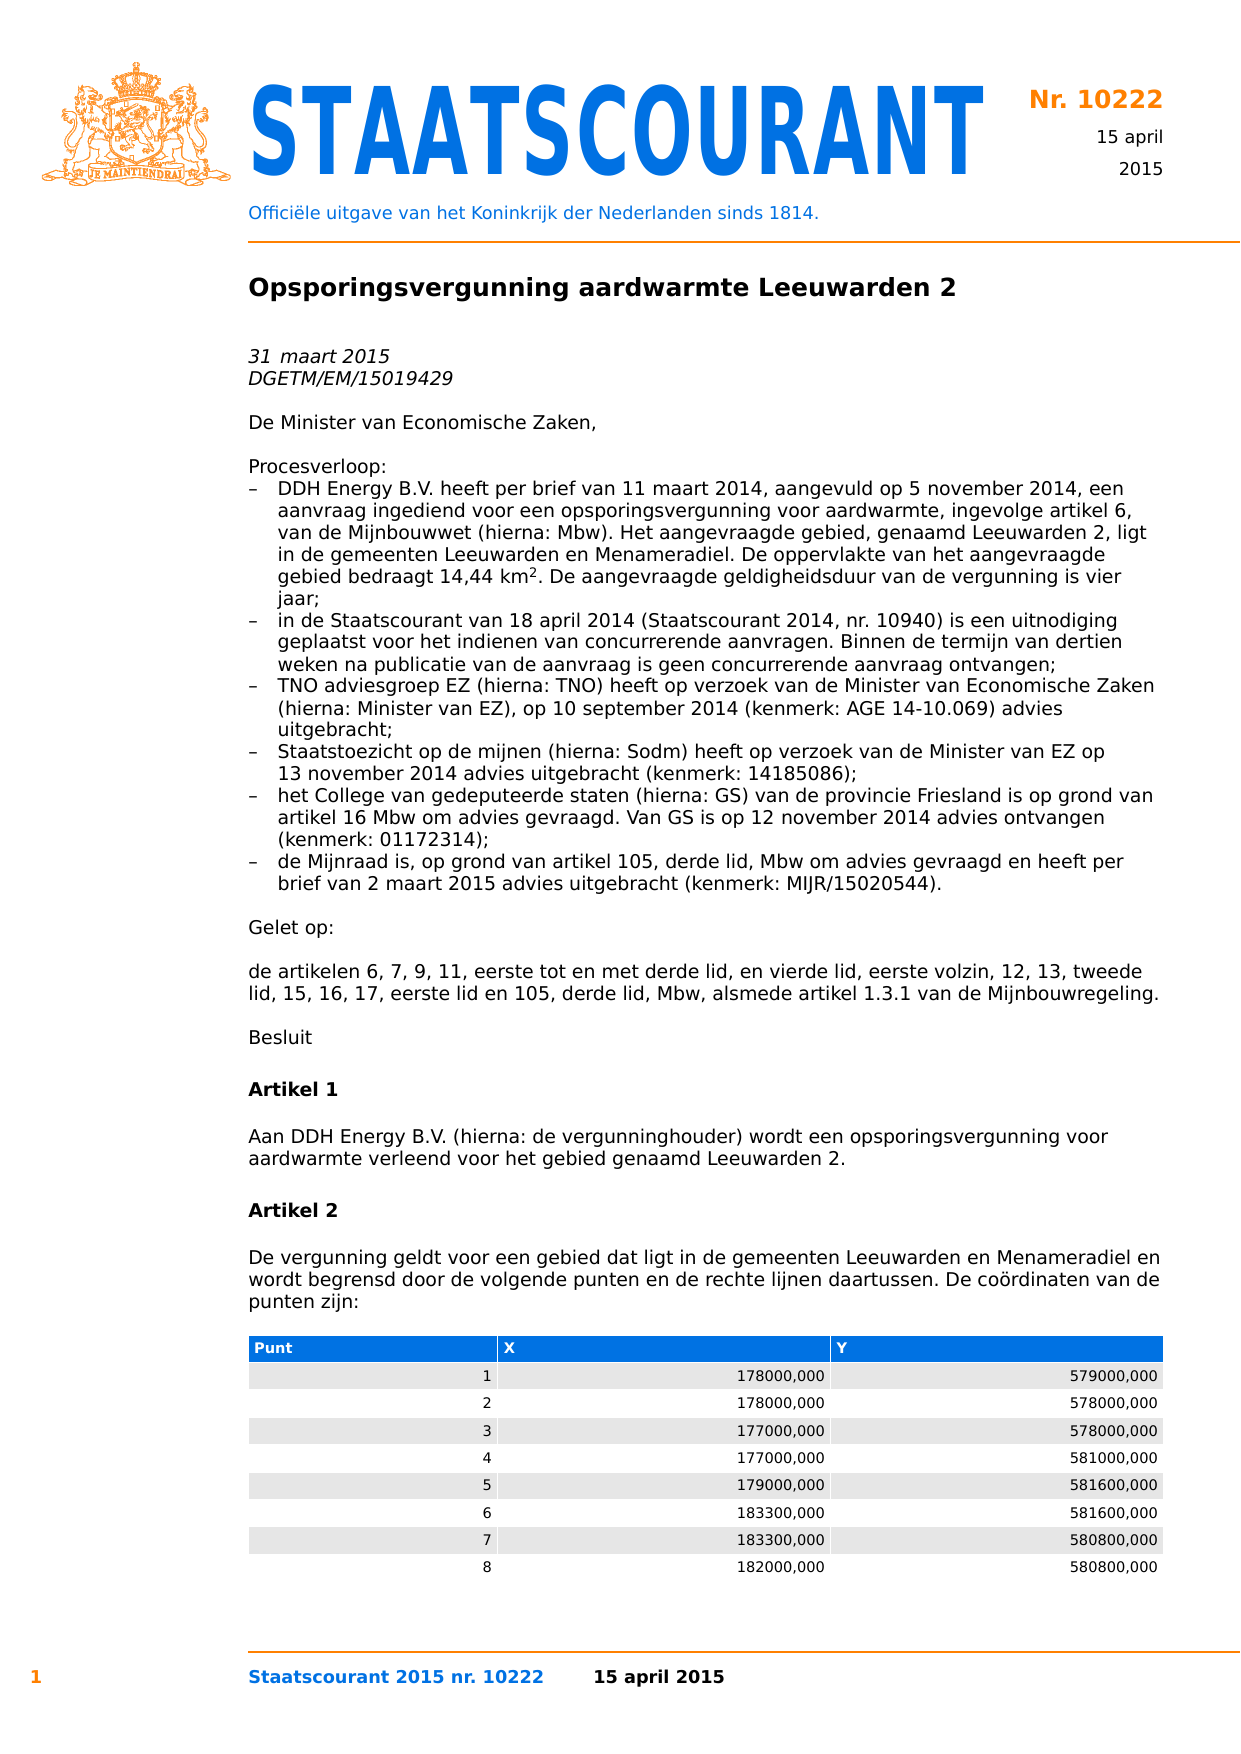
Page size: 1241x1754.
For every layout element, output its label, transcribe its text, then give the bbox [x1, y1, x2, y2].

table_cell 2 [249, 1390, 497, 1417]
table_cell 179000,000 [498, 1473, 830, 1499]
table_cell 183300,000 [498, 1500, 830, 1526]
table_cell 178000,000 [498, 1390, 830, 1417]
text – het College van gedeputeerde staten (hierna: GS) van de provincie Friesland is op grond van artikel 16 Mbw om advies gevraagd. Van GS is op 12 november 2014 advies ontvangen (kenmerk: 01172314); [248, 785, 1163, 851]
table_cell 6 [249, 1500, 497, 1526]
table_cell Officiële uitgave van het Koninkrijk der Nederlanden sinds 1814. [248, 203, 1240, 241]
table_cell 581600,000 [831, 1473, 1163, 1499]
text DGETM/EM/15019429 [248, 368, 1163, 390]
table_header Nr. 10222 [998, 62, 1240, 121]
table_cell 177000,000 [498, 1418, 830, 1444]
text – DDH Energy B.V. heeft per brief van 11 maart 2014, aangevuld op 5 november 2014, een aanvraag ingediend voor een opsporingsvergunning voor aardwarmte, ingevolge artikel 6, van de Mijnbouwwet (hierna: Mbw). Het aangevraagde gebied, genaamd Leeuwarden 2, ligt in de gemeenten Leeuwarden en Menameradiel. De oppervlakte van het aangevraagde gebied bedraagt 14,44 km2. De aangevraagde geldigheidsduur van de vergunning is vier jaar; [248, 478, 1163, 609]
table_header X [498, 1336, 830, 1362]
table_cell 178000,000 [498, 1363, 830, 1389]
text Gelet op: [248, 917, 1163, 939]
text 31 maart 2015 [248, 346, 1163, 368]
table_cell 2015 [998, 153, 1240, 203]
table_cell 3 [249, 1418, 497, 1444]
table_cell 4 [249, 1445, 497, 1471]
subtitle Opsporingsvergunning aardwarmte Leeuwarden 2 [248, 273, 1163, 302]
table_cell 177000,000 [498, 1445, 830, 1471]
table_cell 580800,000 [831, 1527, 1163, 1554]
text de artikelen 6, 7, 9, 11, eerste tot en met derde lid, en vierde lid, eerste volzin, 12, 13, tweede lid, 15, 16, 17, eerste lid en 105, derde lid, Mbw, alsmede artikel 1.3.1 van de Mijnbouwregeling. [248, 961, 1163, 1005]
table_cell 580800,000 [831, 1555, 1163, 1581]
table_cell 581600,000 [831, 1500, 1163, 1526]
table_cell 1 [249, 1363, 497, 1389]
table_cell 578000,000 [831, 1390, 1163, 1417]
table_header STAATSCOURANT [248, 62, 998, 203]
text – Staatstoezicht op de mijnen (hierna: Sodm) heeft op verzoek van de Minister van EZ op 13 november 2014 advies uitgebracht (kenmerk: 14185086); [248, 741, 1163, 785]
table_cell 581000,000 [831, 1445, 1163, 1471]
table_cell 5 [249, 1473, 497, 1499]
text – in de Staatscourant van 18 april 2014 (Staatscourant 2014, nr. 10940) is een uitnodiging geplaatst voor het indienen van concurrerende aanvragen. Binnen de termijn van dertien weken na publicatie van de aanvraag is geen concurrerende aanvraag ontvangen; [248, 609, 1163, 675]
table_header [25, 62, 248, 241]
text Procesverloop: [248, 456, 1163, 478]
table_cell 15 april [998, 121, 1240, 153]
picture [41, 62, 231, 186]
text De Minister van Economische Zaken, [248, 412, 1163, 434]
table_cell 579000,000 [831, 1363, 1163, 1389]
table_cell 7 [249, 1527, 497, 1554]
table_cell 183300,000 [498, 1527, 830, 1554]
table_header Y [831, 1336, 1163, 1362]
text – de Mijnraad is, op grond van artikel 105, derde lid, Mbw om advies gevraagd en heeft per brief van 2 maart 2015 advies uitgebracht (kenmerk: MIJR/15020544). [248, 851, 1163, 895]
text – TNO adviesgroep EZ (hierna: TNO) heeft op verzoek van de Minister van Economische Zaken (hierna: Minister van EZ), op 10 september 2014 (kenmerk: AGE 14-10.069) advies uitgebracht; [248, 675, 1163, 741]
table_cell 182000,000 [498, 1555, 830, 1581]
text Aan DDH Energy B.V. (hierna: de vergunninghouder) wordt een opsporingsvergunning voor aardwarmte verleend voor het gebied genaamd Leeuwarden 2. [248, 1126, 1163, 1170]
subtitle Artikel 2 [248, 1200, 1163, 1222]
text Besluit [248, 1027, 1163, 1049]
subtitle Artikel 1 [248, 1079, 1163, 1101]
table_header Punt [249, 1336, 497, 1362]
table_cell 8 [249, 1555, 497, 1581]
text De vergunning geldt voor een gebied dat ligt in de gemeenten Leeuwarden en Menameradiel en wordt begrensd door de volgende punten en de rechte lijnen daartussen. De coördinaten van de punten zijn: [248, 1247, 1163, 1313]
table_cell 578000,000 [831, 1418, 1163, 1444]
